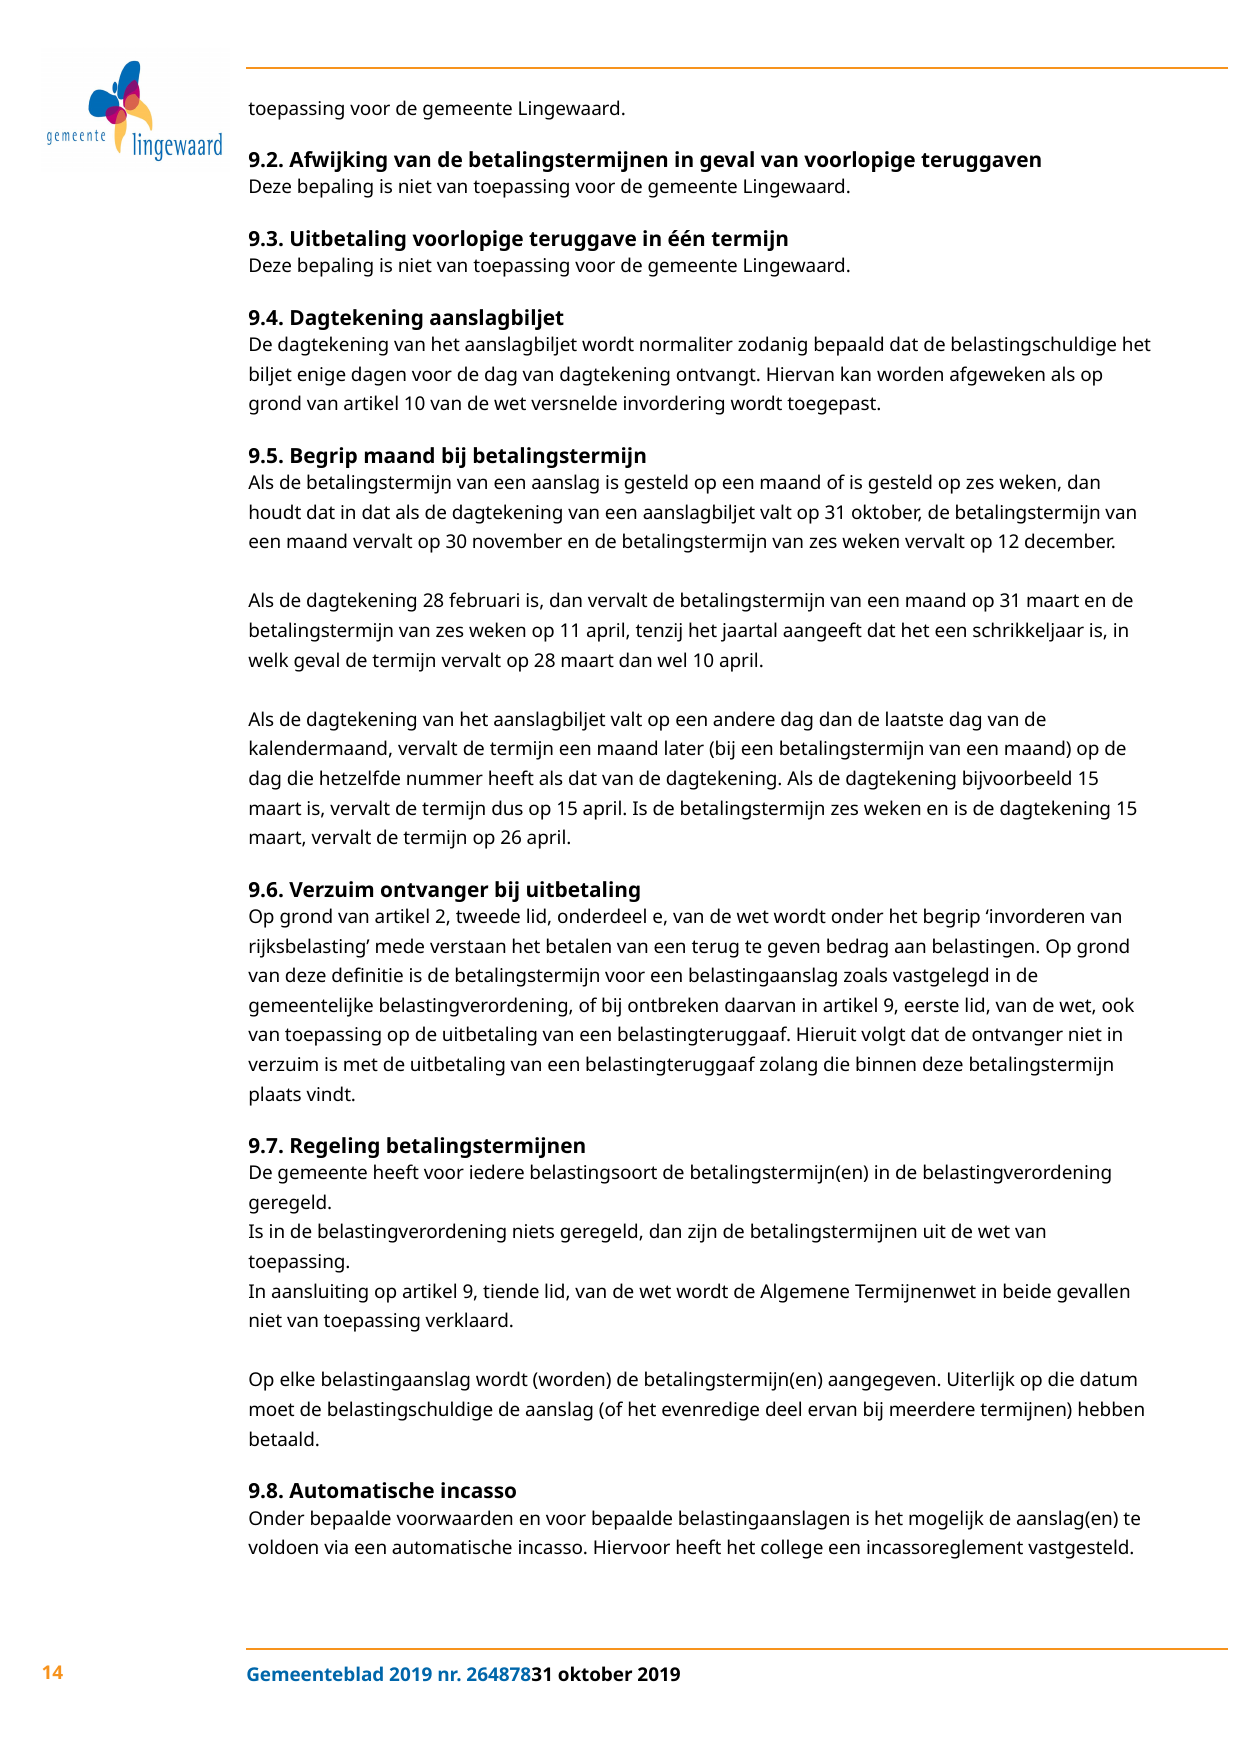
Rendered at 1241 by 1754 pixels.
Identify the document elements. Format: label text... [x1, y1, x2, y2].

text 9.3. Uitbetaling voorlopige teruggave in één termijn [248, 224, 1152, 252]
text 9.5. Begrip maand bij betalingstermijn [248, 441, 1152, 469]
text Op elke belastingaanslag wordt (worden) de betalingstermijn(en) aangegeven. Uiterlijk op die datum moet de belastingschuldige de aanslag (of het evenredige deel ervan bij meerdere termijnen) hebben betaald. [248, 1367, 1152, 1452]
text 9.6. Verzuim ontvanger bij uitbetaling [248, 875, 1152, 903]
text toepassing voor de gemeente Lingewaard. [248, 95, 1152, 121]
text 9.8. Automatische incasso [248, 1476, 1152, 1505]
text Als de dagtekening 28 februari is, dan vervalt de betalingstermijn van een maand op 31 maart en de betalingstermijn van zes weken op 11 april, tenzij het jaartal aangeeft dat het een schrikkeljaar is, in welk geval de termijn vervalt op 28 maart dan wel 10 april. [248, 588, 1152, 673]
text De gemeente heeft voor iedere belastingsoort de betalingstermijn(en) in de belastingverordening geregeld. [248, 1159, 1152, 1215]
text Deze bepaling is niet van toepassing voor de gemeente Lingewaard. [248, 174, 1152, 199]
text In aansluiting op artikel 9, tiende lid, van de wet wordt de Algemene Termijnenwet in beide gevallen niet van toepassing verklaard. [248, 1278, 1152, 1333]
text 9.4. Dagtekening aanslagbiljet [248, 303, 1152, 331]
text Is in de belastingverordening niets geregeld, dan zijn de betalingstermijnen uit de wet van toepassing. [248, 1219, 1152, 1274]
text 9.7. Regeling betalingstermijnen [248, 1131, 1152, 1159]
text Als de dagtekening van het aanslagbiljet valt op een andere dag dan de laatste dag van de kalendermaand, vervalt de termijn een maand later (bij een betalingstermijn van een maand) op de dag die hetzelfde nummer heeft als dat van de dagtekening. Als de dagtekening bijvoorbeeld 15 maart is, vervalt de termijn dus op 15 april. Is de betalingstermijn zes weken en is de dagtekening 15 maart, vervalt de termijn op 26 april. [248, 706, 1152, 850]
text Deze bepaling is niet van toepassing voor de gemeente Lingewaard. [248, 252, 1152, 278]
text De dagtekening van het aanslagbiljet wordt normaliter zodanig bepaald dat de belastingschuldige het biljet enige dagen voor de dag van dagtekening ontvangt. Hiervan kan worden afgeweken als op grond van artikel 10 van de wet versnelde invordering wordt toegepast. [248, 331, 1152, 416]
text 9.2. Afwijking van de betalingstermijnen in geval van voorlopige teruggaven [248, 145, 1152, 174]
text Als de betalingstermijn van een aanslag is gesteld op een maand of is gesteld op zes weken, dan houdt dat in dat als de dagtekening van een aanslagbiljet valt op 31 oktober, de betalingstermijn van een maand vervalt op 30 november en de betalingstermijn van zes weken vervalt op 12 december. [248, 469, 1152, 554]
text Op grond van artikel 2, tweede lid, onderdeel e, van de wet wordt onder het begrip ‘invorderen van rijksbelasting’ mede verstaan het betalen van een terug te geven bedrag aan belastingen. Op grond van deze definitie is de betalingstermijn voor een belastingaanslag zoals vastgelegd in de gemeentelijke belastingverordening, of bij ontbreken daarvan in artikel 9, eerste lid, van de wet, ook van toepassing op de uitbetaling van een belastingteruggaaf. Hieruit volgt dat de ontvanger niet in verzuim is met de uitbetaling van een belastingteruggaaf zolang die binnen deze betalingstermijn plaats vindt. [248, 903, 1152, 1106]
picture [41, 47, 231, 172]
text Onder bepaalde voorwaarden en voor bepaalde belastingaanslagen is het mogelijk de aanslag(en) te voldoen via een automatische incasso. Hiervoor heeft het college een incassoreglement vastgesteld. [248, 1505, 1152, 1560]
